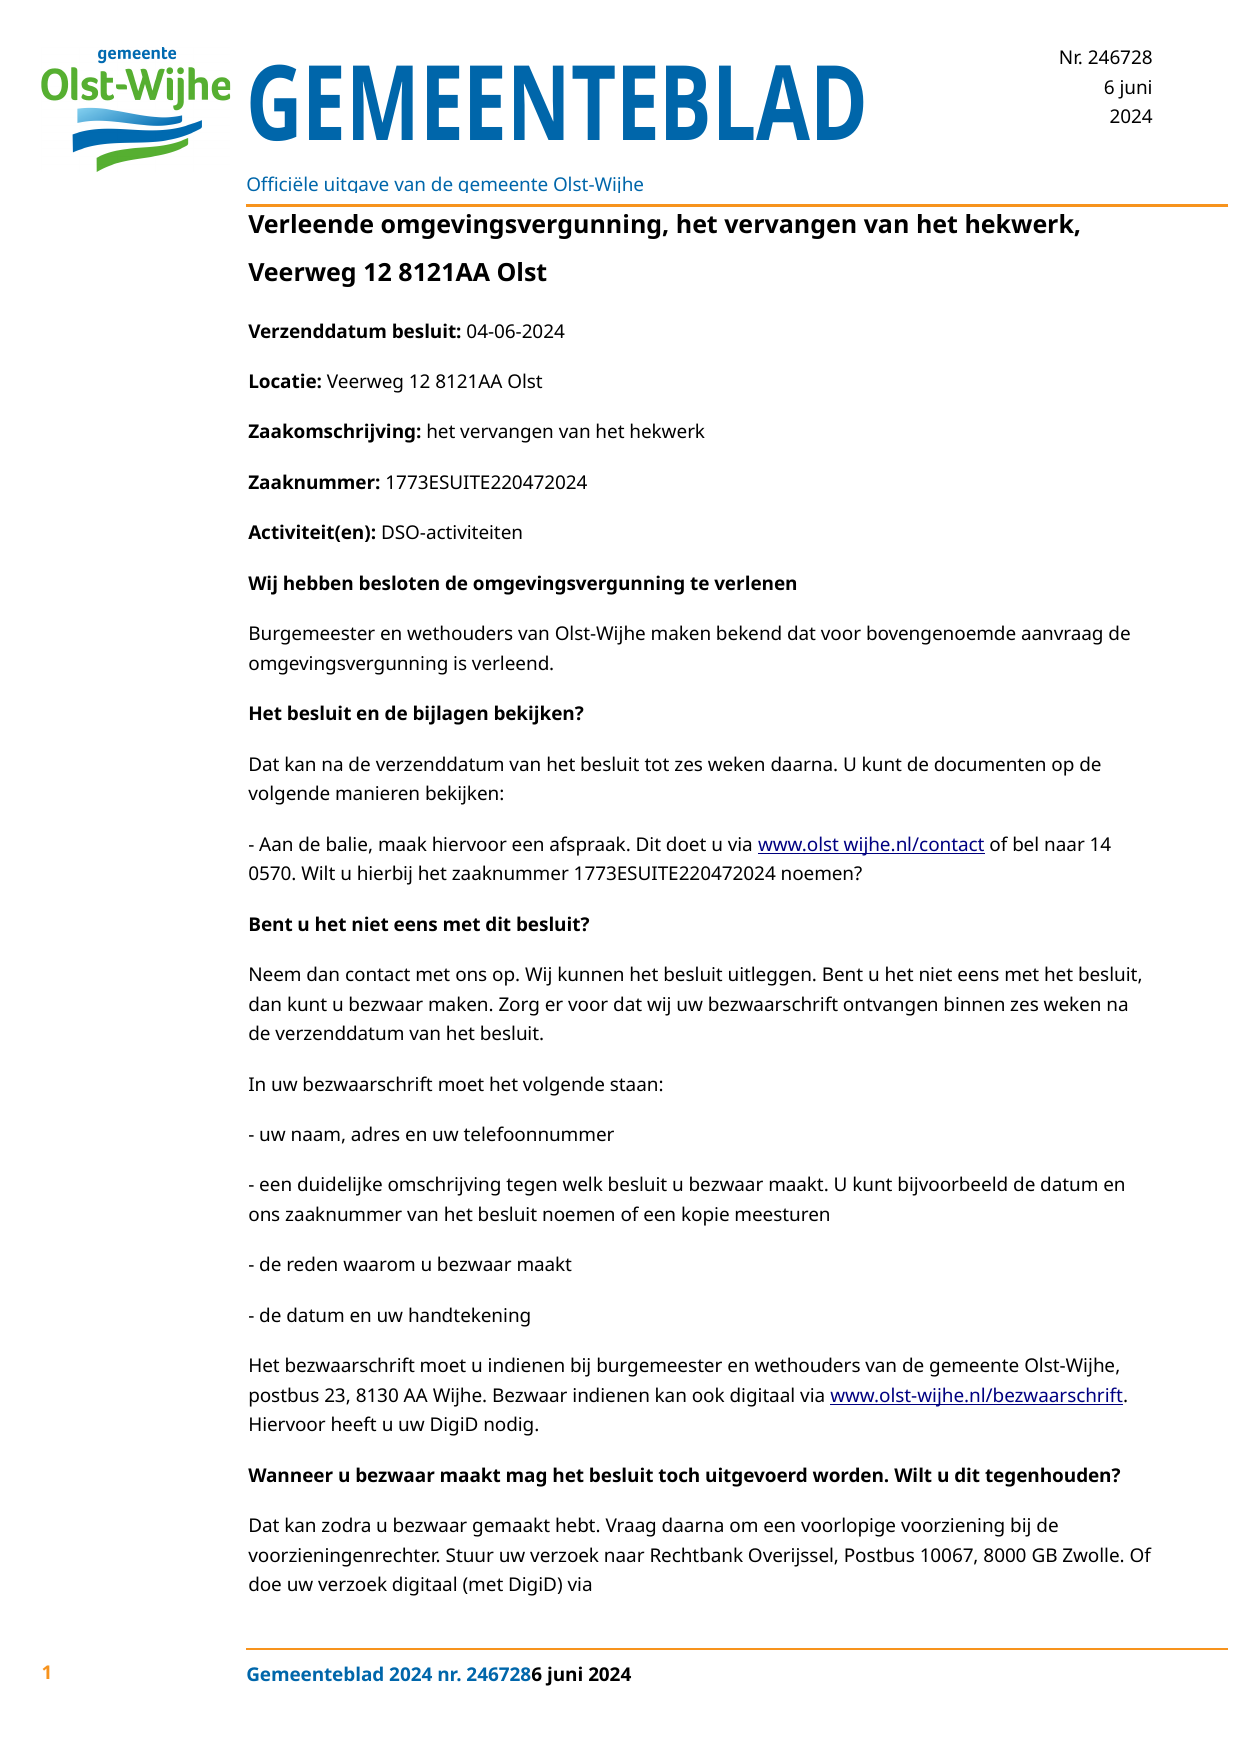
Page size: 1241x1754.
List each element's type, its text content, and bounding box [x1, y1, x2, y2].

text - uw naam, adres en uw telefoonnummer [248, 1121, 1152, 1147]
text Wanneer u bezwaar maakt mag het besluit toch uitgevoerd worden. Wilt u dit tegenhouden? [248, 1462, 1152, 1488]
text Dat kan na de verzenddatum van het besluit tot zes weken daarna. U kunt de documenten op de volgende manieren bekijken: [248, 751, 1152, 806]
text Het bezwaarschrift moet u indienen bij burgemeester en wethouders van de gemeente Olst-Wijhe, postbus 23, 8130 AA Wijhe. Bezwaar indienen kan ook digitaal via www.olst-wijhe.nl/bezwaarschrift. Hiervoor heeft u uw DigiD nodig. [248, 1352, 1152, 1437]
text Zaaknummer: 1773ESUITE220472024 [248, 469, 1152, 495]
picture [41, 47, 231, 172]
text Activiteit(en): DSO-activiteiten [248, 519, 1152, 545]
text Verzenddatum besluit: 04-06-2024 [248, 318, 1152, 344]
text Dat kan zodra u bezwaar gemaakt hebt. Vraag daarna om een voorlopige voorziening bij de voorzieningenrechter. Stuur uw verzoek naar Rechtbank Overijssel, Postbus 10067, 8000 GB Zwolle. Of doe uw verzoek digitaal (met DigiD) via [248, 1512, 1152, 1597]
text - de datum en uw handtekening [248, 1302, 1152, 1328]
text Zaakomschrijving: het vervangen van het hekwerk [248, 419, 1152, 444]
text Verleende omgevingsvergunning, het vervangen van het hekwerk, Veerweg 12 8121AA Olst [248, 207, 1152, 288]
text Bent u het niet eens met dit besluit? [248, 911, 1152, 937]
text - een duidelijke omschrijving tegen welk besluit u bezwaar maakt. U kunt bijvoorbeeld de datum en ons zaaknummer van het besluit noemen of een kopie meesturen [248, 1172, 1152, 1227]
text Wij hebben besloten de omgevingsvergunning te verlenen [248, 570, 1152, 596]
text Het besluit en de bijlagen bekijken? [248, 700, 1152, 726]
text Neem dan contact met ons op. Wij kunnen het besluit uitleggen. Bent u het niet eens met het besluit, dan kunt u bezwaar maken. Zorg er voor dat wij uw bezwaarschrift ontvangen binnen zes weken na de verzenddatum van het besluit. [248, 961, 1152, 1046]
text Locatie: Veerweg 12 8121AA Olst [248, 368, 1152, 394]
text - Aan de balie, maak hiervoor een afspraak. Dit doet u via www.olst wijhe.nl/contact of bel naar 14 0570. Wilt u hierbij het zaaknummer 1773ESUITE220472024 noemen? [248, 831, 1152, 886]
text Burgemeester en wethouders van Olst-Wijhe maken bekend dat voor bovengenoemde aanvraag de omgevingsvergunning is verleend. [248, 620, 1152, 676]
text In uw bezwaarschrift moet het volgende staan: [248, 1071, 1152, 1097]
text - de reden waarom u bezwaar maakt [248, 1252, 1152, 1277]
